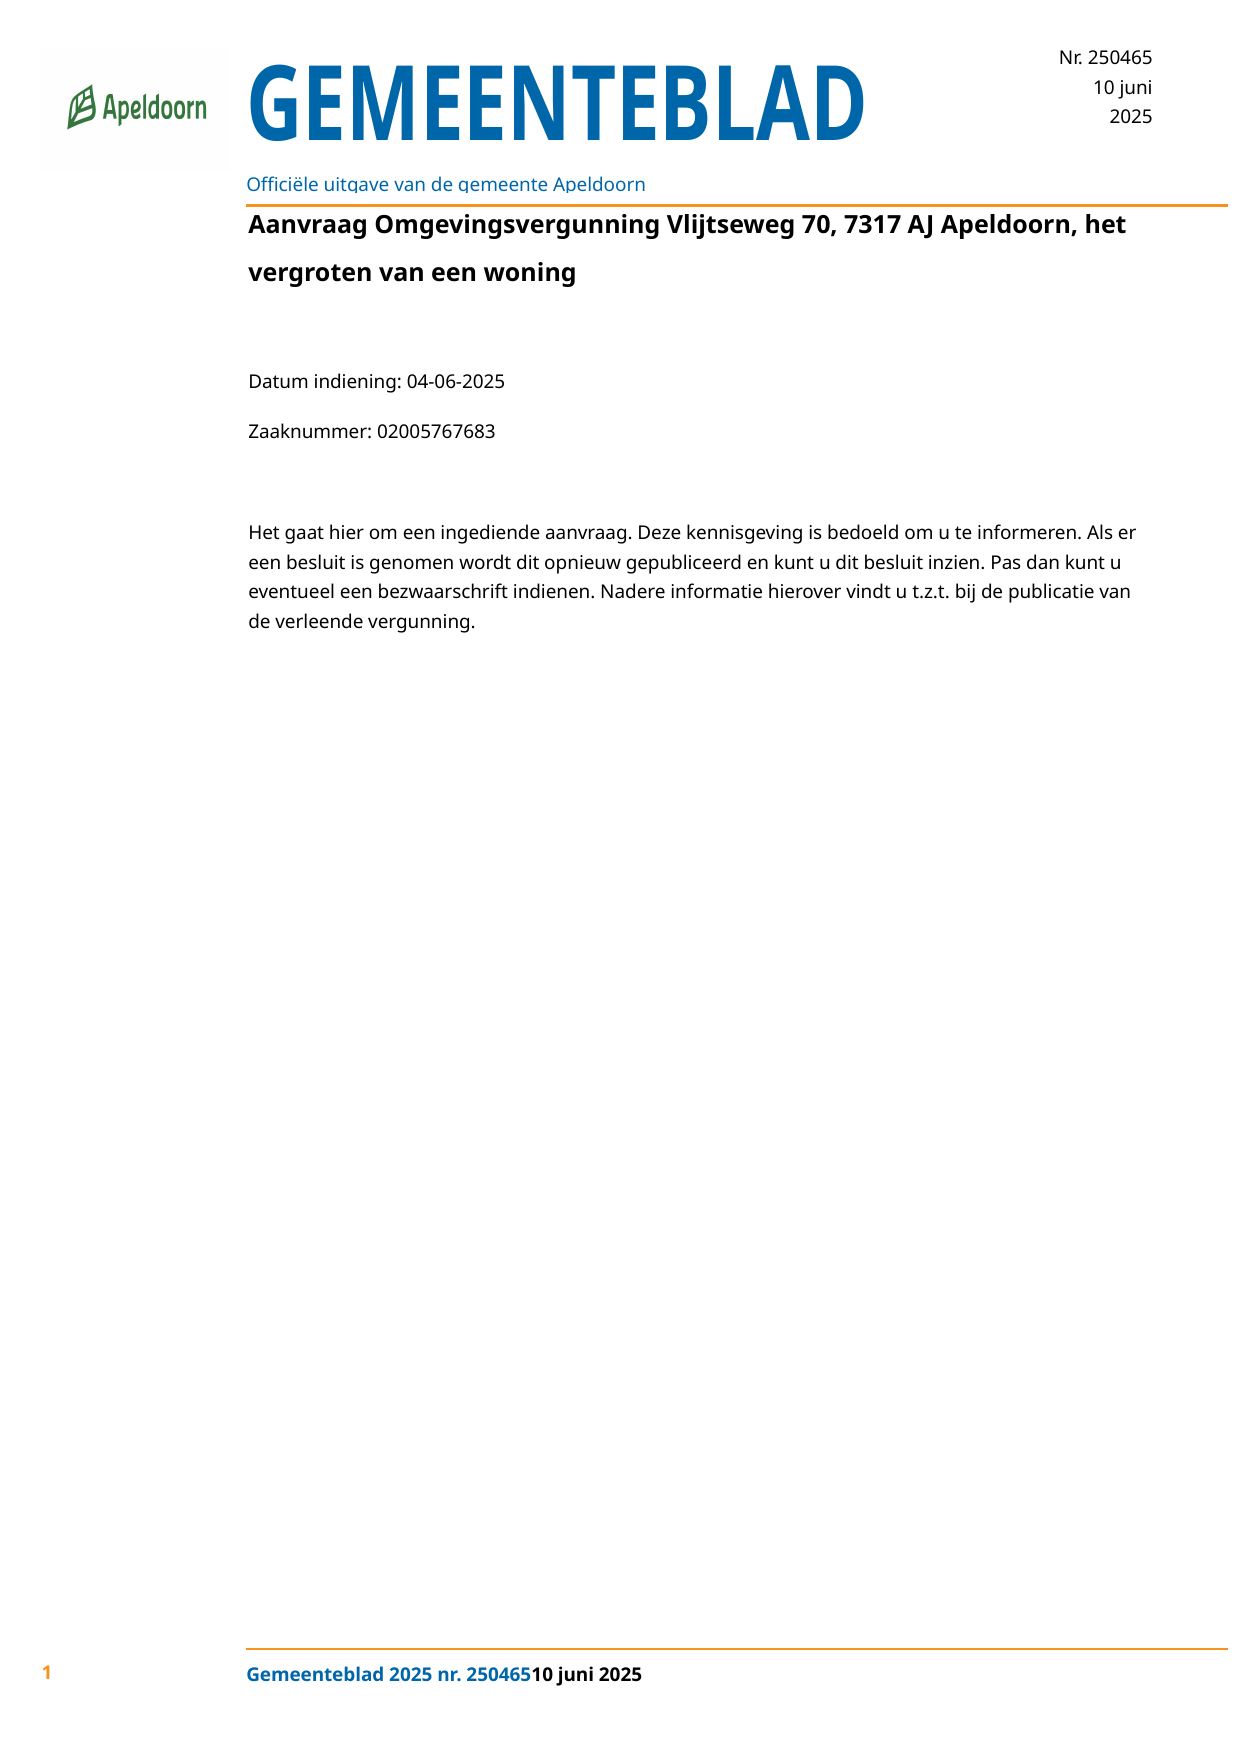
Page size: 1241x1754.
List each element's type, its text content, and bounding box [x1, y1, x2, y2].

text Datum indiening: 04-06-2025 [248, 368, 1152, 394]
picture [41, 47, 231, 172]
text Aanvraag Omgevingsvergunning Vlijtseweg 70, 7317 AJ Apeldoorn, het vergroten van een woning [248, 207, 1152, 288]
text Zaaknummer: 02005767683 [248, 419, 1152, 444]
text Het gaat hier om een ingediende aanvraag. Deze kennisgeving is bedoeld om u te informeren. Als er een besluit is genomen wordt dit opnieuw gepubliceerd en kunt u dit besluit inzien. Pas dan kunt u eventueel een bezwaarschrift indienen. Nadere informatie hierover vindt u t.z.t. bij de publicatie van de verleende vergunning. [248, 519, 1152, 634]
